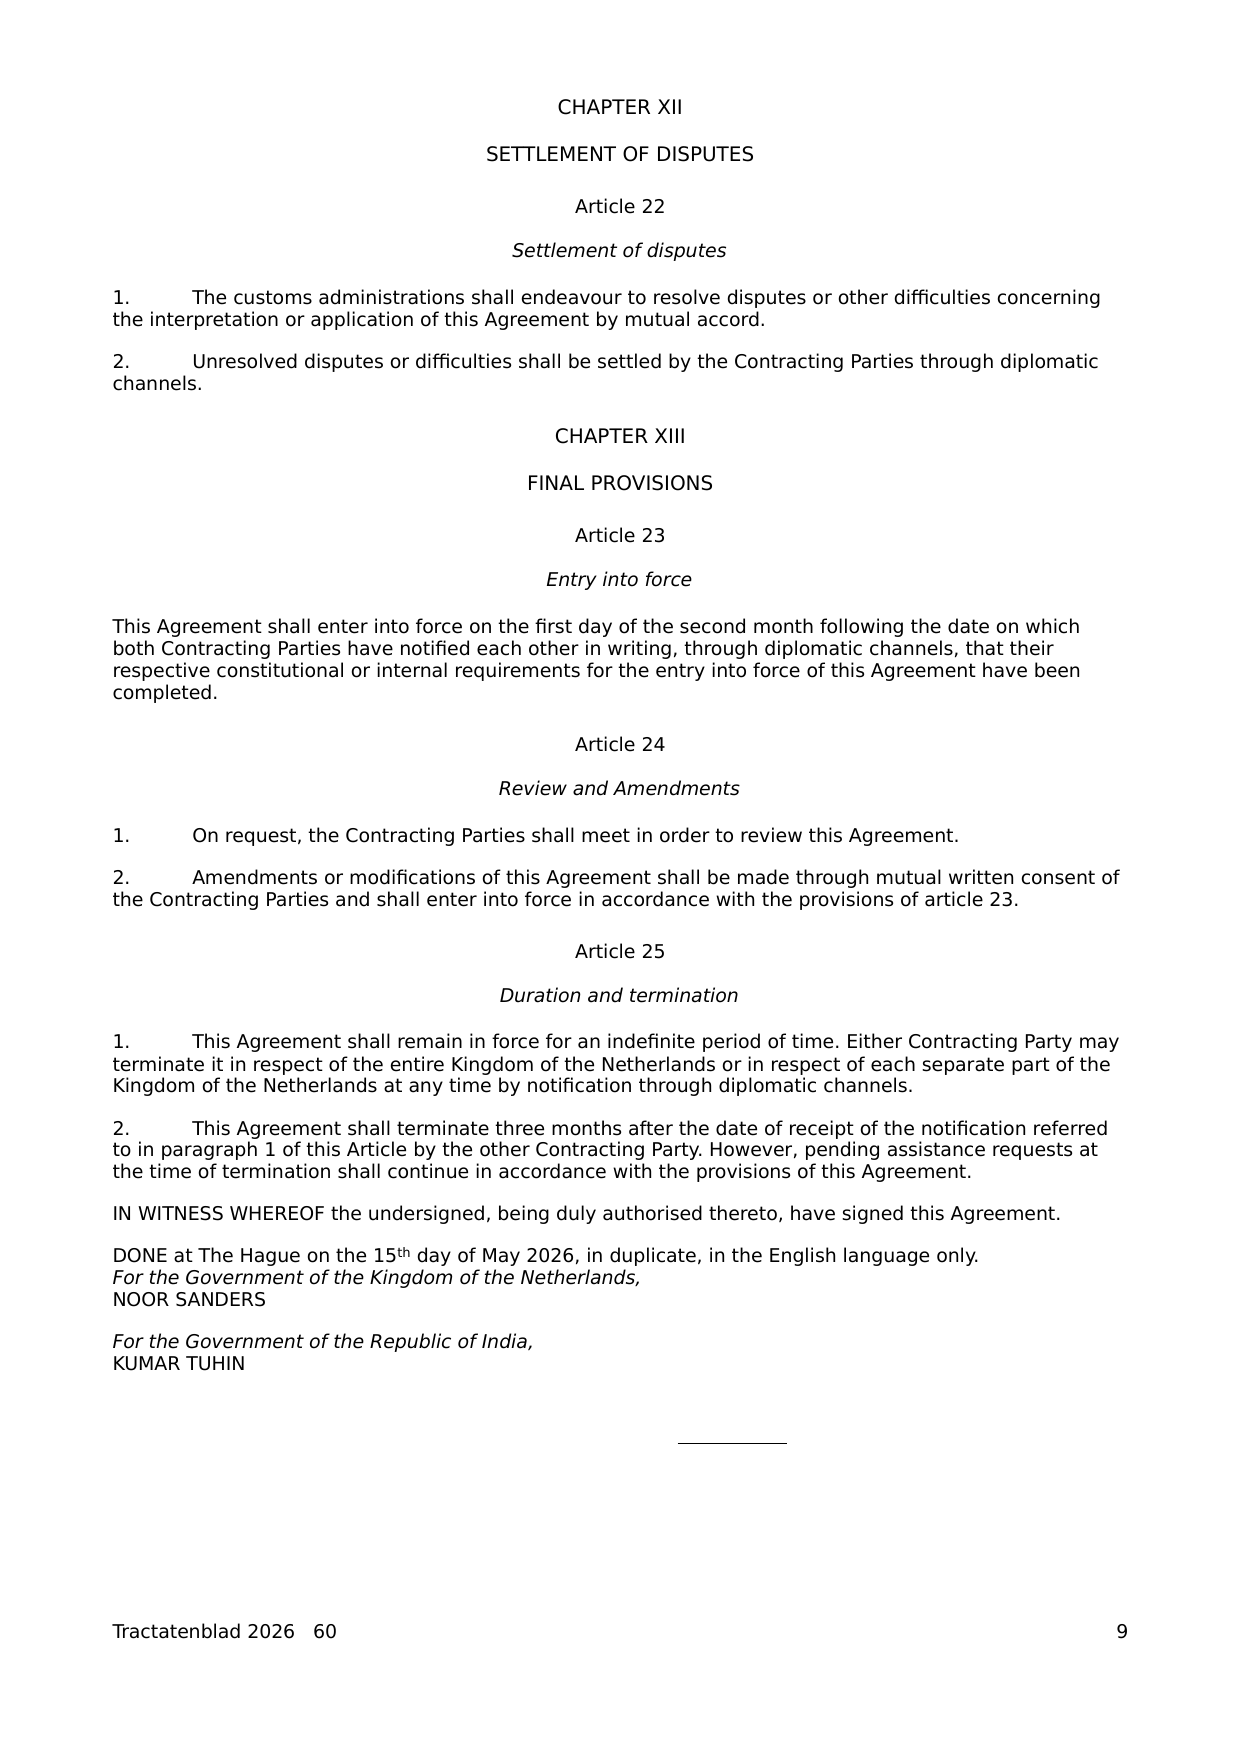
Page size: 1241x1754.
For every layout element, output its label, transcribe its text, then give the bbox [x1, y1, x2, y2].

text 1. On request, the Contracting Parties shall meet in order to review this Agreement. [112, 824, 1128, 847]
text 2. Amendments or modifications of this Agreement shall be made through mutual written consent of the Contracting Parties and shall enter into force in accordance with the provisions of article 23. [112, 867, 1128, 911]
text For the Government of the Kingdom of the Netherlands, NOOR SANDERS [112, 1267, 1128, 1311]
subtitle Article 24 Review and Amendments [112, 734, 1128, 799]
text This Agreement shall enter into force on the first day of the second month following the date on which both Contracting Parties have notified each other in writing, through diplomatic channels, that their respective constitutional or internal requirements for the entry into force of this Agreement have been completed. [112, 616, 1128, 704]
text 2. This Agreement shall terminate three months after the date of receipt of the notification referred to in paragraph 1 of this Article by the other Contracting Party. However, pending assistance requests at the time of termination shall continue in accordance with the provisions of this Agreement. [112, 1117, 1128, 1183]
text DONE at The Hague on the 15th day of May 2026, in duplicate, in the English language only. [112, 1245, 1128, 1267]
text 1. This Agreement shall remain in force for an indefinite period of time. Either Contracting Party may terminate it in respect of the entire Kingdom of the Netherlands or in respect of each separate part of the Kingdom of the Netherlands at any time by notification through diplomatic channels. [112, 1031, 1128, 1097]
text For the Government of the Republic of India, KUMAR TUHIN [112, 1331, 1128, 1375]
subtitle Article 23 Entry into force [112, 525, 1128, 591]
text 1. The customs administrations shall endeavour to resolve disputes or other difficulties concerning the interpretation or application of this Agreement by mutual accord. [112, 287, 1128, 331]
subtitle CHAPTER XIII FINAL PROVISIONS [112, 425, 1128, 495]
text IN WITNESS WHEREOF the undersigned, being duly authorised thereto, have signed this Agreement. [112, 1203, 1128, 1225]
subtitle Article 25 Duration and termination [112, 941, 1128, 1006]
text 2. Unresolved disputes or difficulties shall be settled by the Contracting Parties through diplomatic channels. [112, 351, 1128, 395]
subtitle Article 22 Settlement of disputes [112, 196, 1128, 262]
subtitle CHAPTER XII SETTLEMENT OF DISPUTES [112, 96, 1128, 166]
